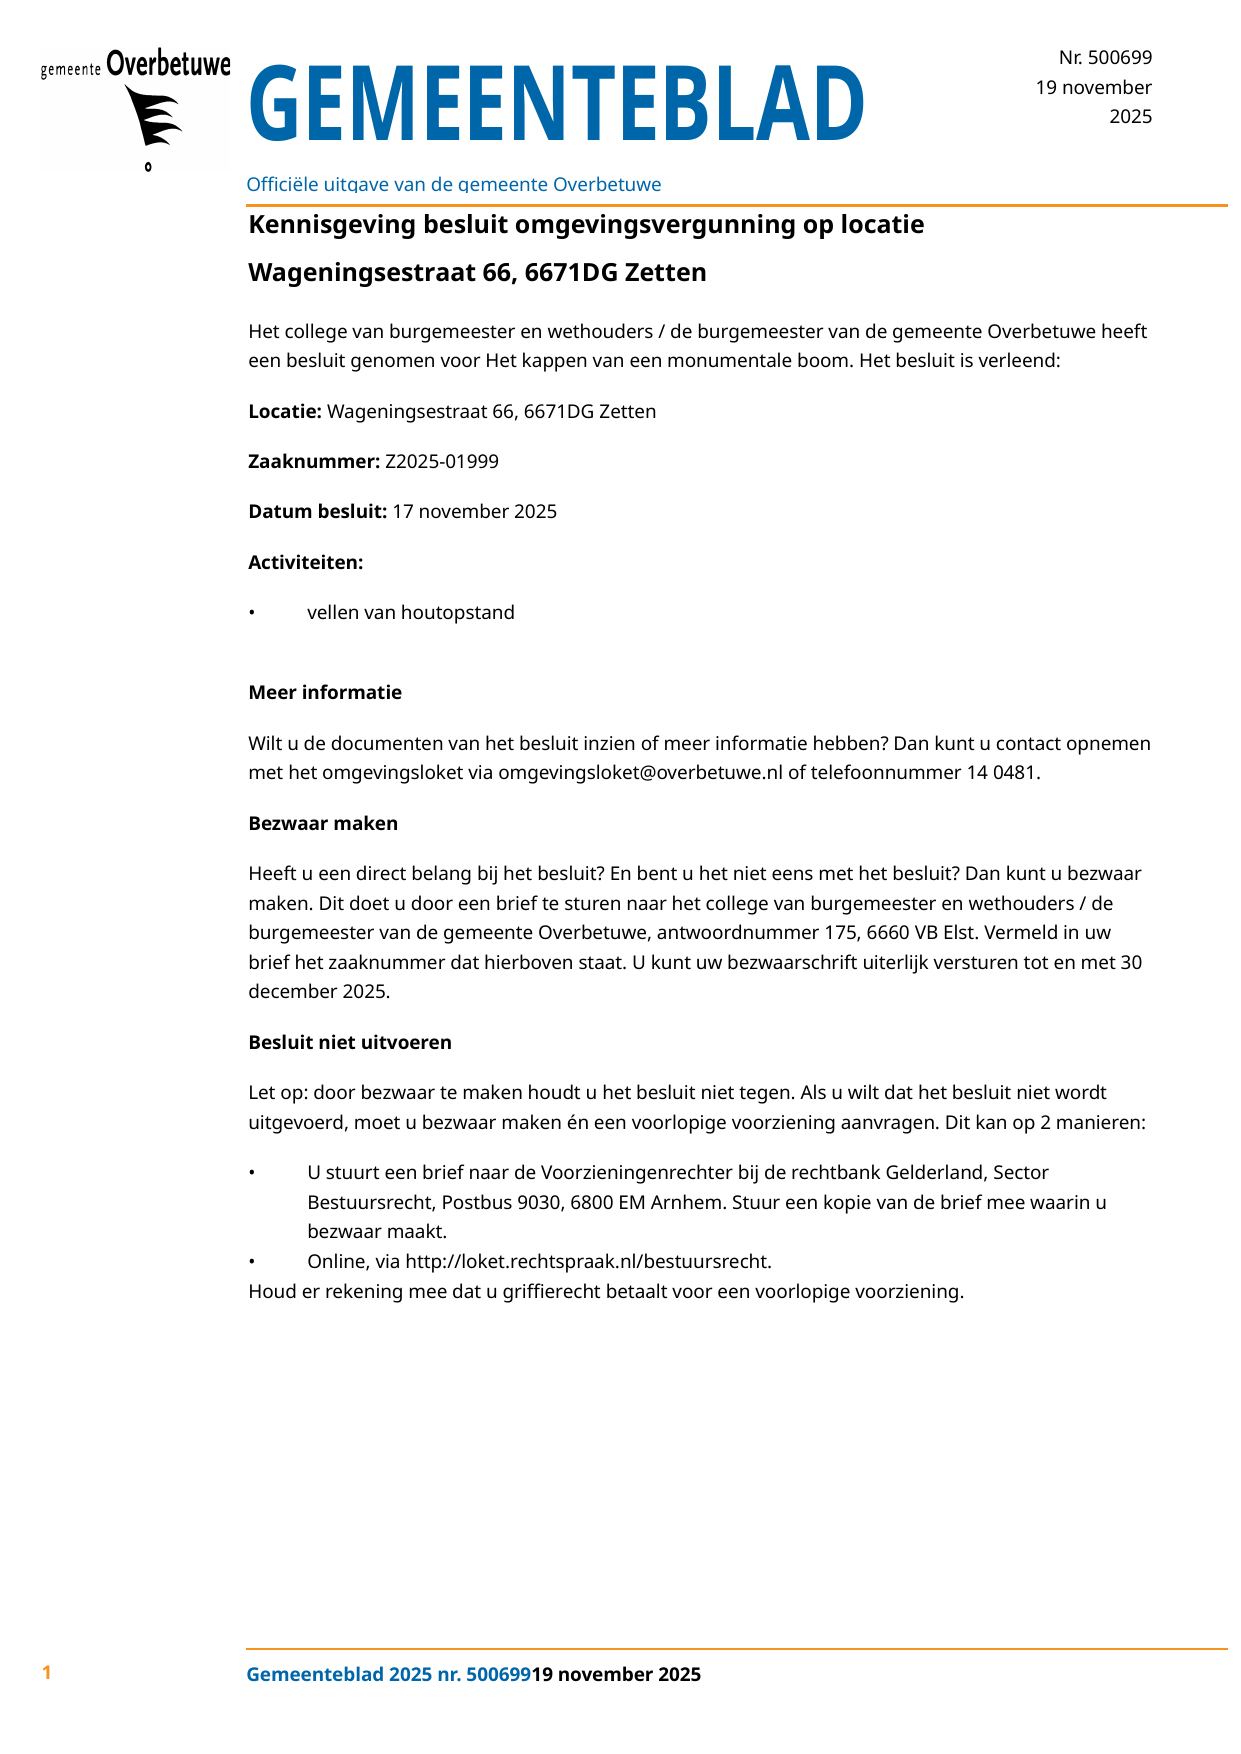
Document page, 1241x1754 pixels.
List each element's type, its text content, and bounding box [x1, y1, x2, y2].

text Heeft u een direct belang bij het besluit? En bent u het niet eens met het besluit? Dan kunt u bezwaar maken. Dit doet u door een brief te sturen naar het college van burgemeester en wethouders / de burgemeester van de gemeente Overbetuwe, antwoordnummer 175, 6660 VB Elst. Vermeld in uw brief het zaaknummer dat hierboven staat. U kunt uw bezwaarschrift uiterlijk versturen tot en met 30 december 2025. [248, 860, 1152, 1004]
text Locatie: Wageningsestraat 66, 6671DG Zetten [248, 398, 1152, 424]
text Let op: door bezwaar te maken houdt u het besluit niet tegen. Als u wilt dat het besluit niet wordt uitgevoerd, moet u bezwaar maken én een voorlopige voorziening aanvragen. Dit kan op 2 manieren: [248, 1079, 1152, 1135]
text Activiteiten: [248, 549, 1152, 575]
text Besluit niet uitvoeren [248, 1029, 1152, 1055]
text Het college van burgemeester en wethouders / de burgemeester van de gemeente Overbetuwe heeft een besluit genomen voor Het kappen van een monumentale boom. Het besluit is verleend: [248, 318, 1152, 373]
text Meer informatie [248, 679, 1152, 705]
picture [41, 47, 231, 172]
text Houd er rekening mee dat u griffierecht betaalt voor een voorlopige voorziening. [248, 1278, 1152, 1304]
text Zaaknummer: Z2025-01999 [248, 448, 1152, 474]
list vellen van houtopstand [248, 599, 1152, 625]
text Datum besluit: 17 november 2025 [248, 499, 1152, 524]
list Online, via http://loket.rechtspraak.nl/bestuursrecht. [248, 1248, 1152, 1274]
text Bezwaar maken [248, 810, 1152, 836]
list U stuurt een brief naar de Voorzieningenrechter bij de rechtbank Gelderland, Sector Bestuursrecht, Postbus 9030, 6800 EM Arnhem. Stuur een kopie van de brief mee waarin u bezwaar maakt. [248, 1159, 1152, 1244]
text Kennisgeving besluit omgevingsvergunning op locatie Wageningsestraat 66, 6671DG Zetten [248, 207, 1152, 288]
text Wilt u de documenten van het besluit inzien of meer informatie hebben? Dan kunt u contact opnemen met het omgevingsloket via omgevingsloket@overbetuwe.nl of telefoonnummer 14 0481. [248, 730, 1152, 785]
